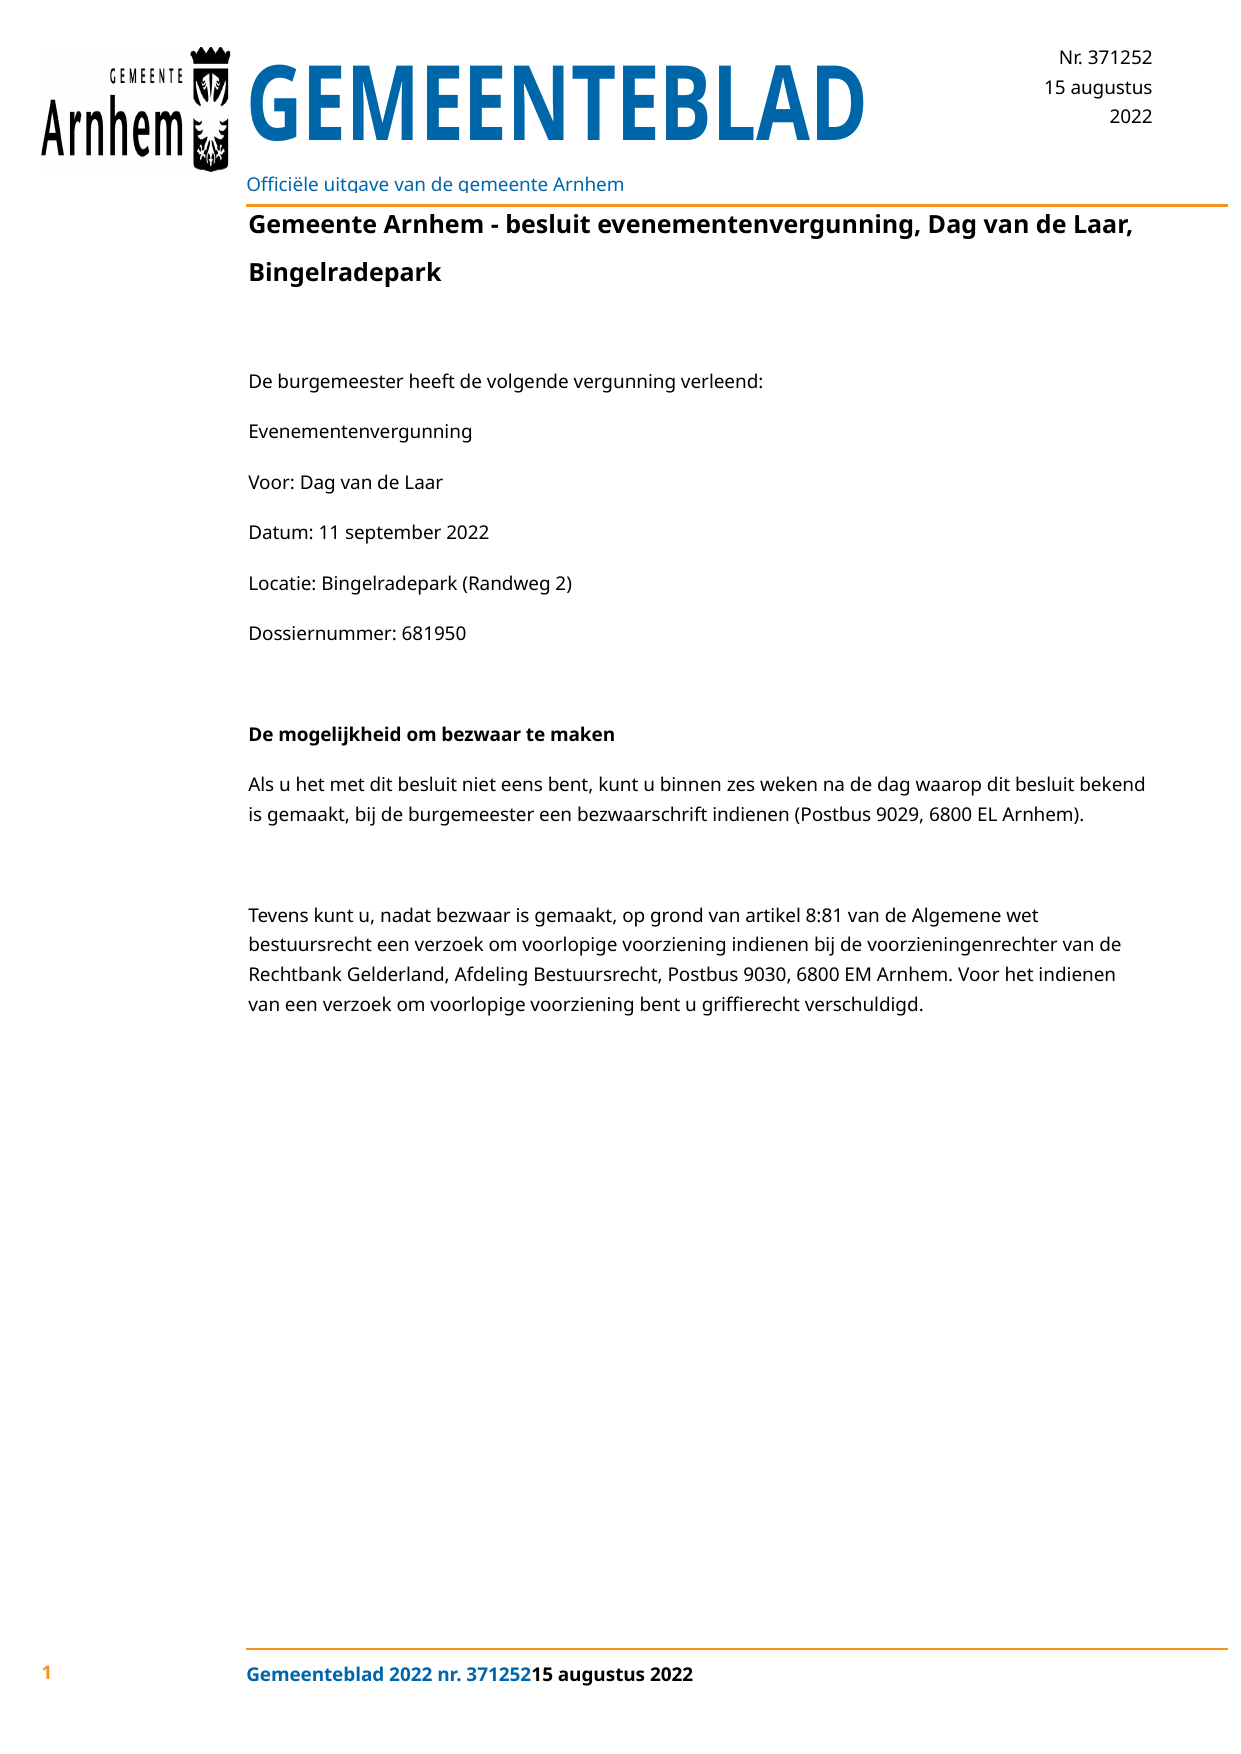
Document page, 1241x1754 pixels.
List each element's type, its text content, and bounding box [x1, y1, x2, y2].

text Dossiernummer: 681950 [248, 620, 1152, 646]
text Datum: 11 september 2022 [248, 519, 1152, 545]
text Tevens kunt u, nadat bezwaar is gemaakt, op grond van artikel 8:81 van de Algemene wet bestuursrecht een verzoek om voorlopige voorziening indienen bij de voorzieningenrechter van de Rechtbank Gelderland, Afdeling Bestuursrecht, Postbus 9030, 6800 EM Arnhem. Voor het indienen van een verzoek om voorlopige voorziening bent u griffierecht verschuldigd. [248, 902, 1152, 1017]
text Gemeente Arnhem - besluit evenementenvergunning, Dag van de Laar, Bingelradepark [248, 207, 1152, 288]
text Locatie: Bingelradepark (Randweg 2) [248, 570, 1152, 596]
text Evenementenvergunning [248, 419, 1152, 444]
text Als u het met dit besluit niet eens bent, kunt u binnen zes weken na de dag waarop dit besluit bekend is gemaakt, bij de burgemeester een bezwaarschrift indienen (Postbus 9029, 6800 EL Arnhem). [248, 772, 1152, 827]
text Voor: Dag van de Laar [248, 469, 1152, 495]
text De burgemeester heeft de volgende vergunning verleend: [248, 368, 1152, 394]
picture [41, 47, 231, 172]
text De mogelijkheid om bezwaar te maken [248, 721, 1152, 747]
